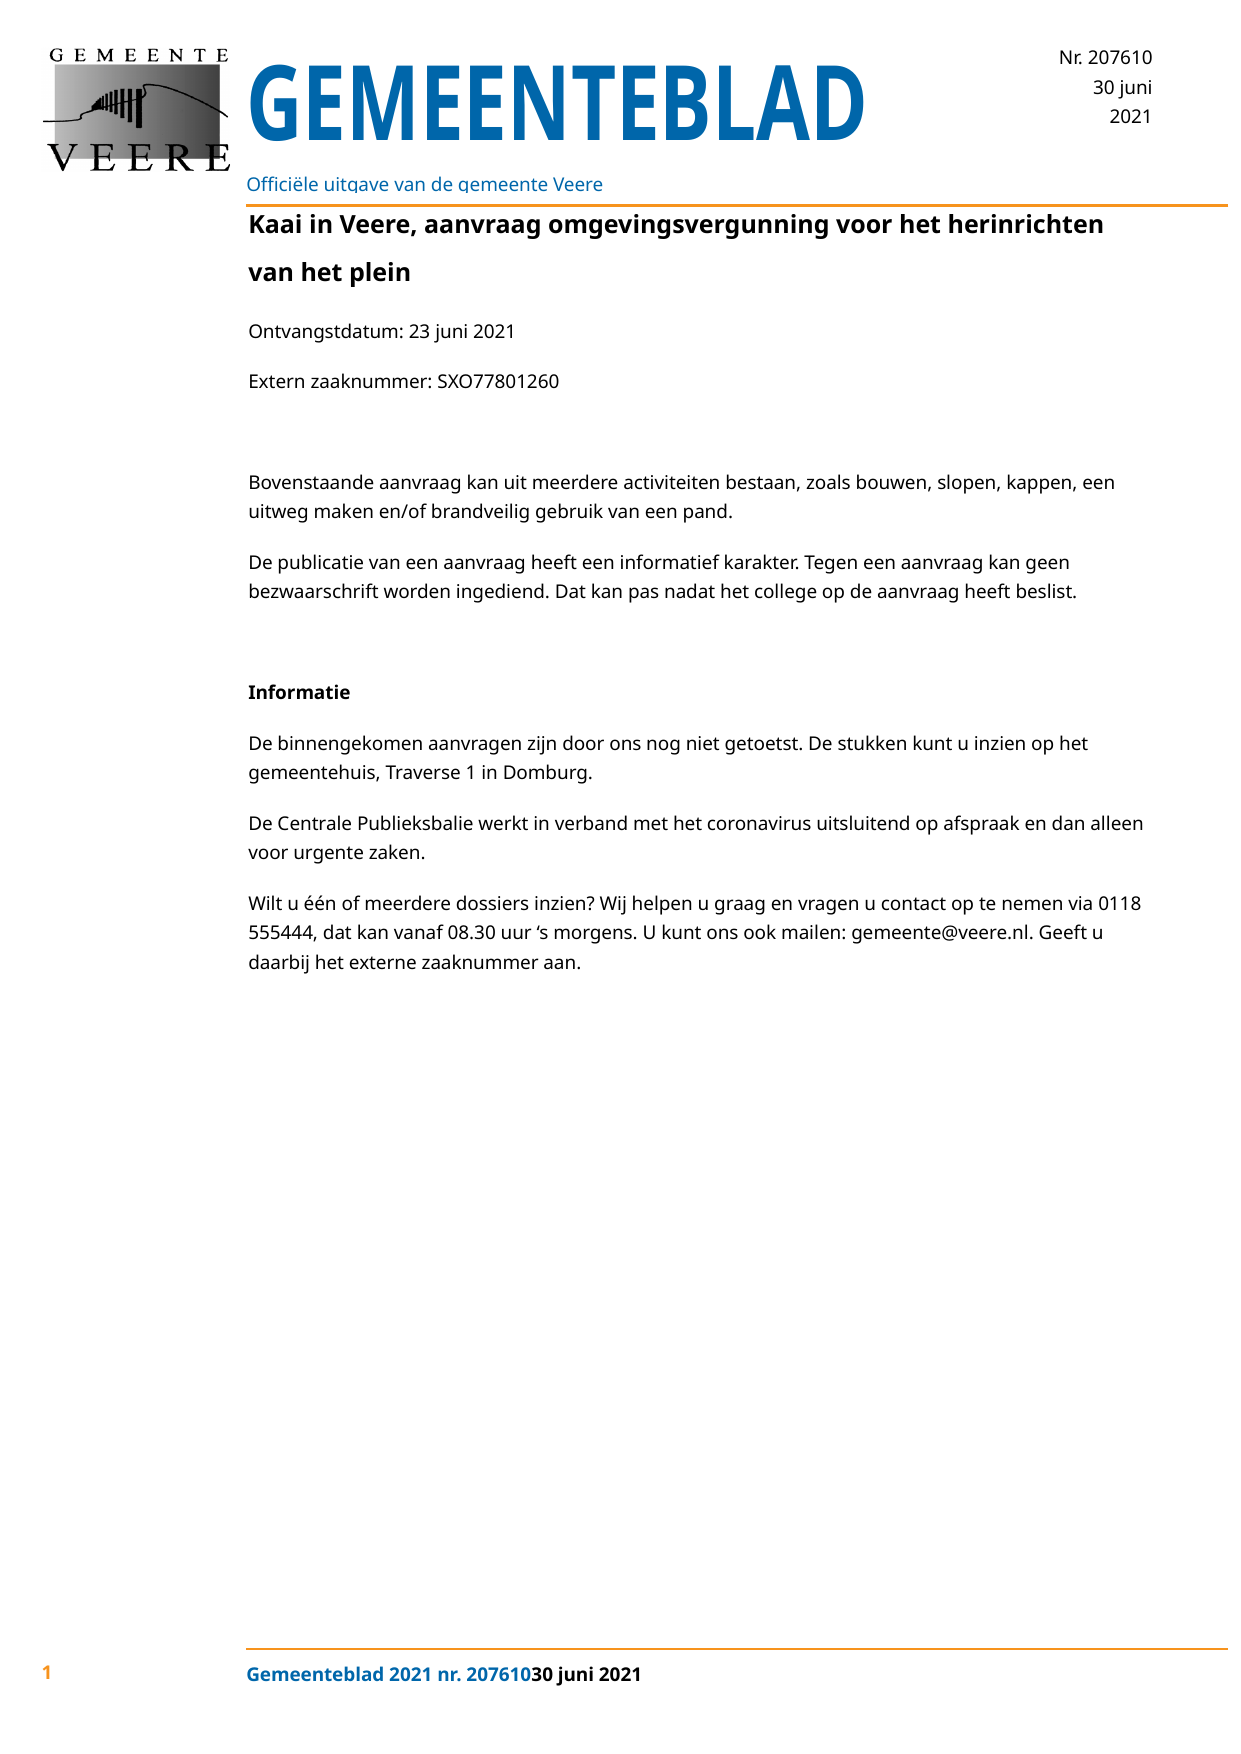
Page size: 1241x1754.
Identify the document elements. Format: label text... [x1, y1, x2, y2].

text Extern zaaknummer: SXO77801260 [248, 368, 1152, 394]
text De publicatie van een aanvraag heeft een informatief karakter. Tegen een aanvraag kan geen bezwaarschrift worden ingediend. Dat kan pas nadat het college op de aanvraag heeft beslist. [248, 549, 1152, 604]
text Ontvangstdatum: 23 juni 2021 [248, 318, 1152, 344]
text De binnengekomen aanvragen zijn door ons nog niet getoetst. De stukken kunt u inzien op het gemeentehuis, Traverse 1 in Domburg. [248, 730, 1152, 785]
text Bovenstaande aanvraag kan uit meerdere activiteiten bestaan, zoals bouwen, slopen, kappen, een uitweg maken en/of brandveilig gebruik van een pand. [248, 469, 1152, 524]
text De Centrale Publieksbalie werkt in verband met het coronavirus uitsluitend op afspraak en dan alleen voor urgente zaken. [248, 810, 1152, 865]
text Kaai in Veere, aanvraag omgevingsvergunning voor het herinrichten van het plein [248, 207, 1152, 288]
text Wilt u één of meerdere dossiers inzien? Wij helpen u graag en vragen u contact op te nemen via 0118 555444, dat kan vanaf 08.30 uur ‘s morgens. U kunt ons ook mailen: gemeente@veere.nl. Geeft u daarbij het externe zaaknummer aan. [248, 890, 1152, 975]
picture [41, 47, 231, 172]
text Informatie [248, 679, 1152, 705]
